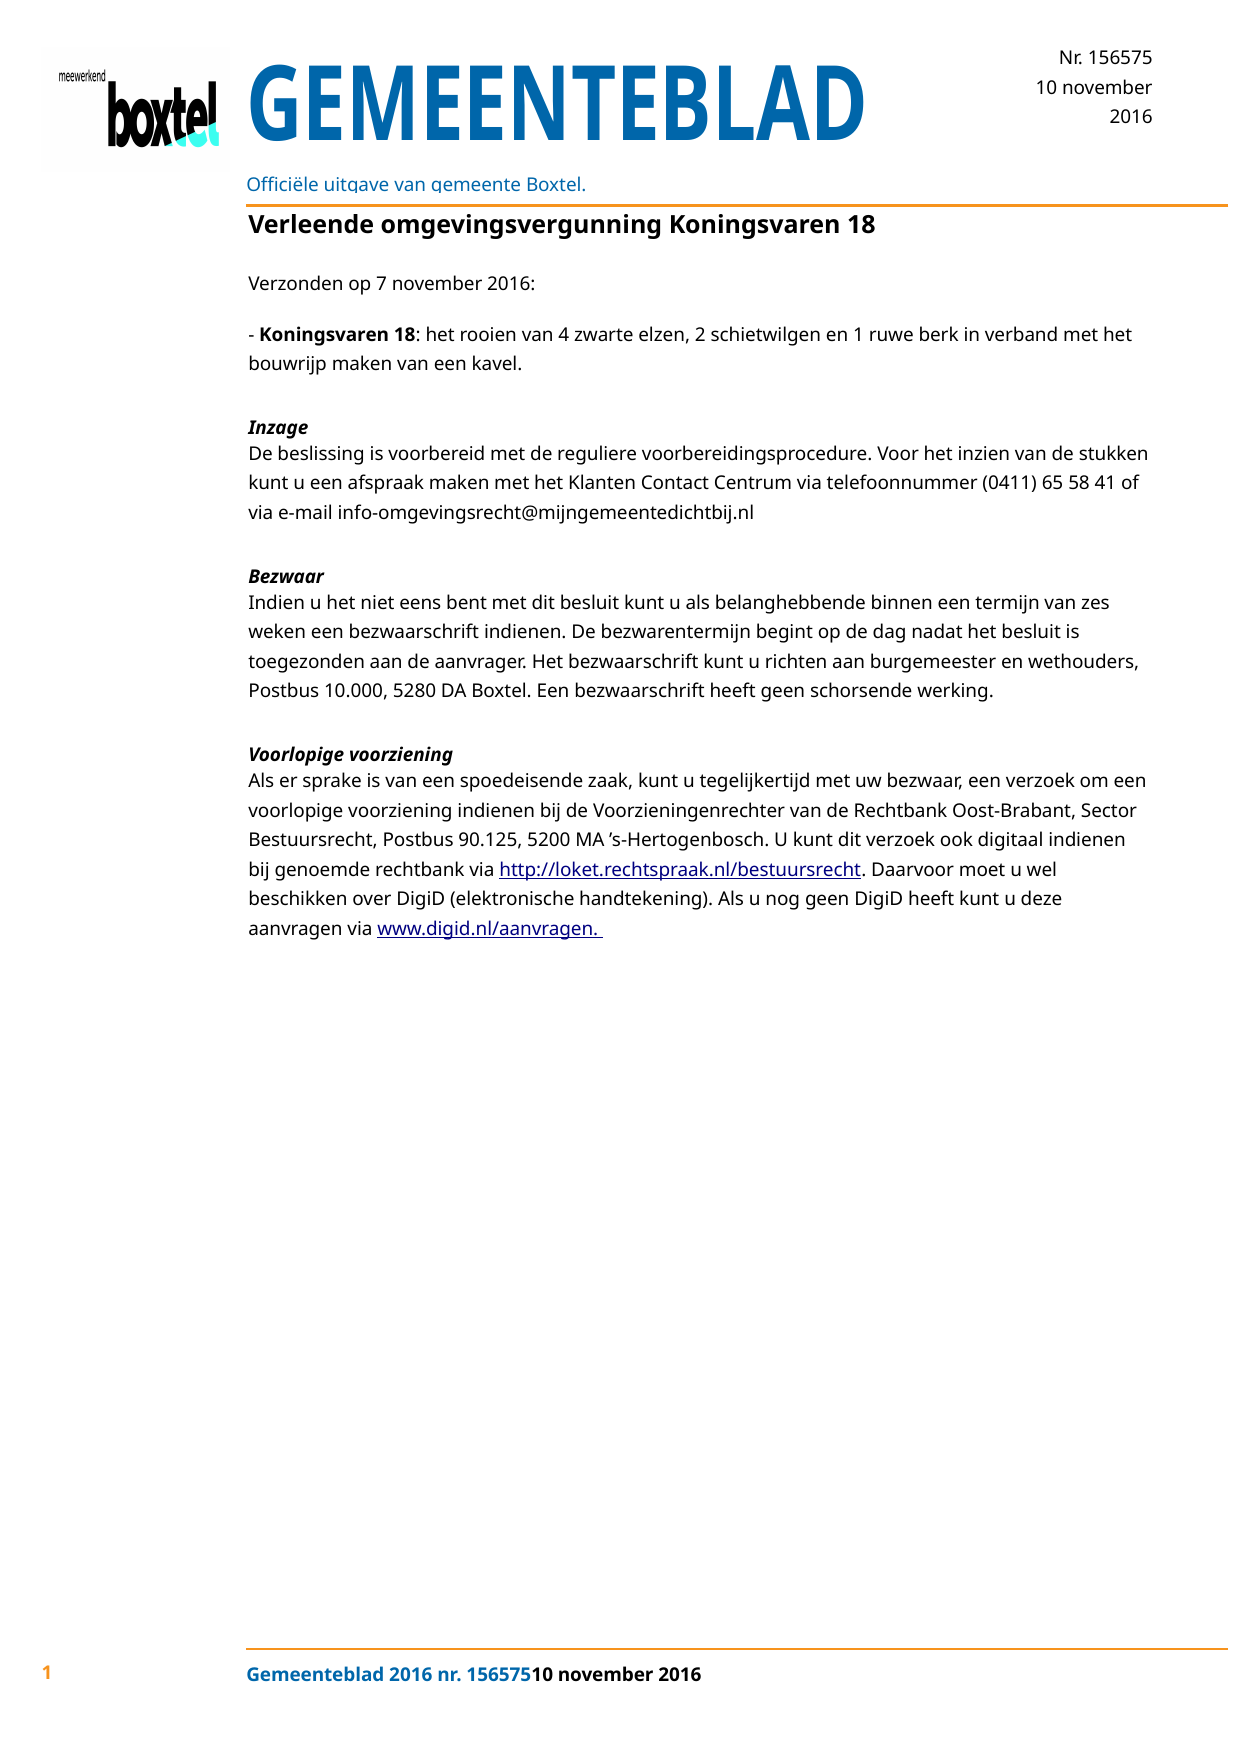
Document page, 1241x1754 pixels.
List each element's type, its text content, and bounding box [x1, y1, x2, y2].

text Als er sprake is van een spoedeisende zaak, kunt u tegelijkertijd met uw bezwaar, een verzoek om een voorlopige voorziening indienen bij de Voorzieningenrechter van de Rechtbank Oost-Brabant, Sector Bestuursrecht, Postbus 90.125, 5200 MA ’s-Hertogenbosch. U kunt dit verzoek ook digitaal indienen bij genoemde rechtbank via http://loket.rechtspraak.nl/bestuursrecht. Daarvoor moet u wel beschikken over DigiD (elektronische handtekening). Als u nog geen DigiD heeft kunt u deze aanvragen via www.digid.nl/aanvragen. [248, 767, 1152, 941]
text Verleende omgevingsvergunning Koningsvaren 18 [248, 207, 1152, 241]
text Inzage [248, 414, 1152, 440]
text - Koningsvaren 18: het rooien van 4 zwarte elzen, 2 schietwilgen en 1 ruwe berk in verband met het bouwrijp maken van een kavel. [248, 321, 1152, 376]
text Indien u het niet eens bent met dit besluit kunt u als belanghebbende binnen een termijn van zes weken een bezwaarschrift indienen. De bezwarentermijn begint op de dag nadat het besluit is toegezonden aan de aanvrager. Het bezwaarschrift kunt u richten aan burgemeester en wethouders, Postbus 10.000, 5280 DA Boxtel. Een bezwaarschrift heeft geen schorsende werking. [248, 589, 1152, 703]
text Verzonden op 7 november 2016: [248, 270, 1152, 296]
text De beslissing is voorbereid met de reguliere voorbereidingsprocedure. Voor het inzien van de stukken kunt u een afspraak maken met het Klanten Contact Centrum via telefoonnummer (0411) 65 58 41 of via e-mail info-omgevingsrecht@mijngemeentedichtbij.nl [248, 440, 1152, 525]
picture [41, 47, 231, 172]
text Voorlopige voorziening [248, 742, 1152, 767]
text Bezwaar [248, 563, 1152, 589]
